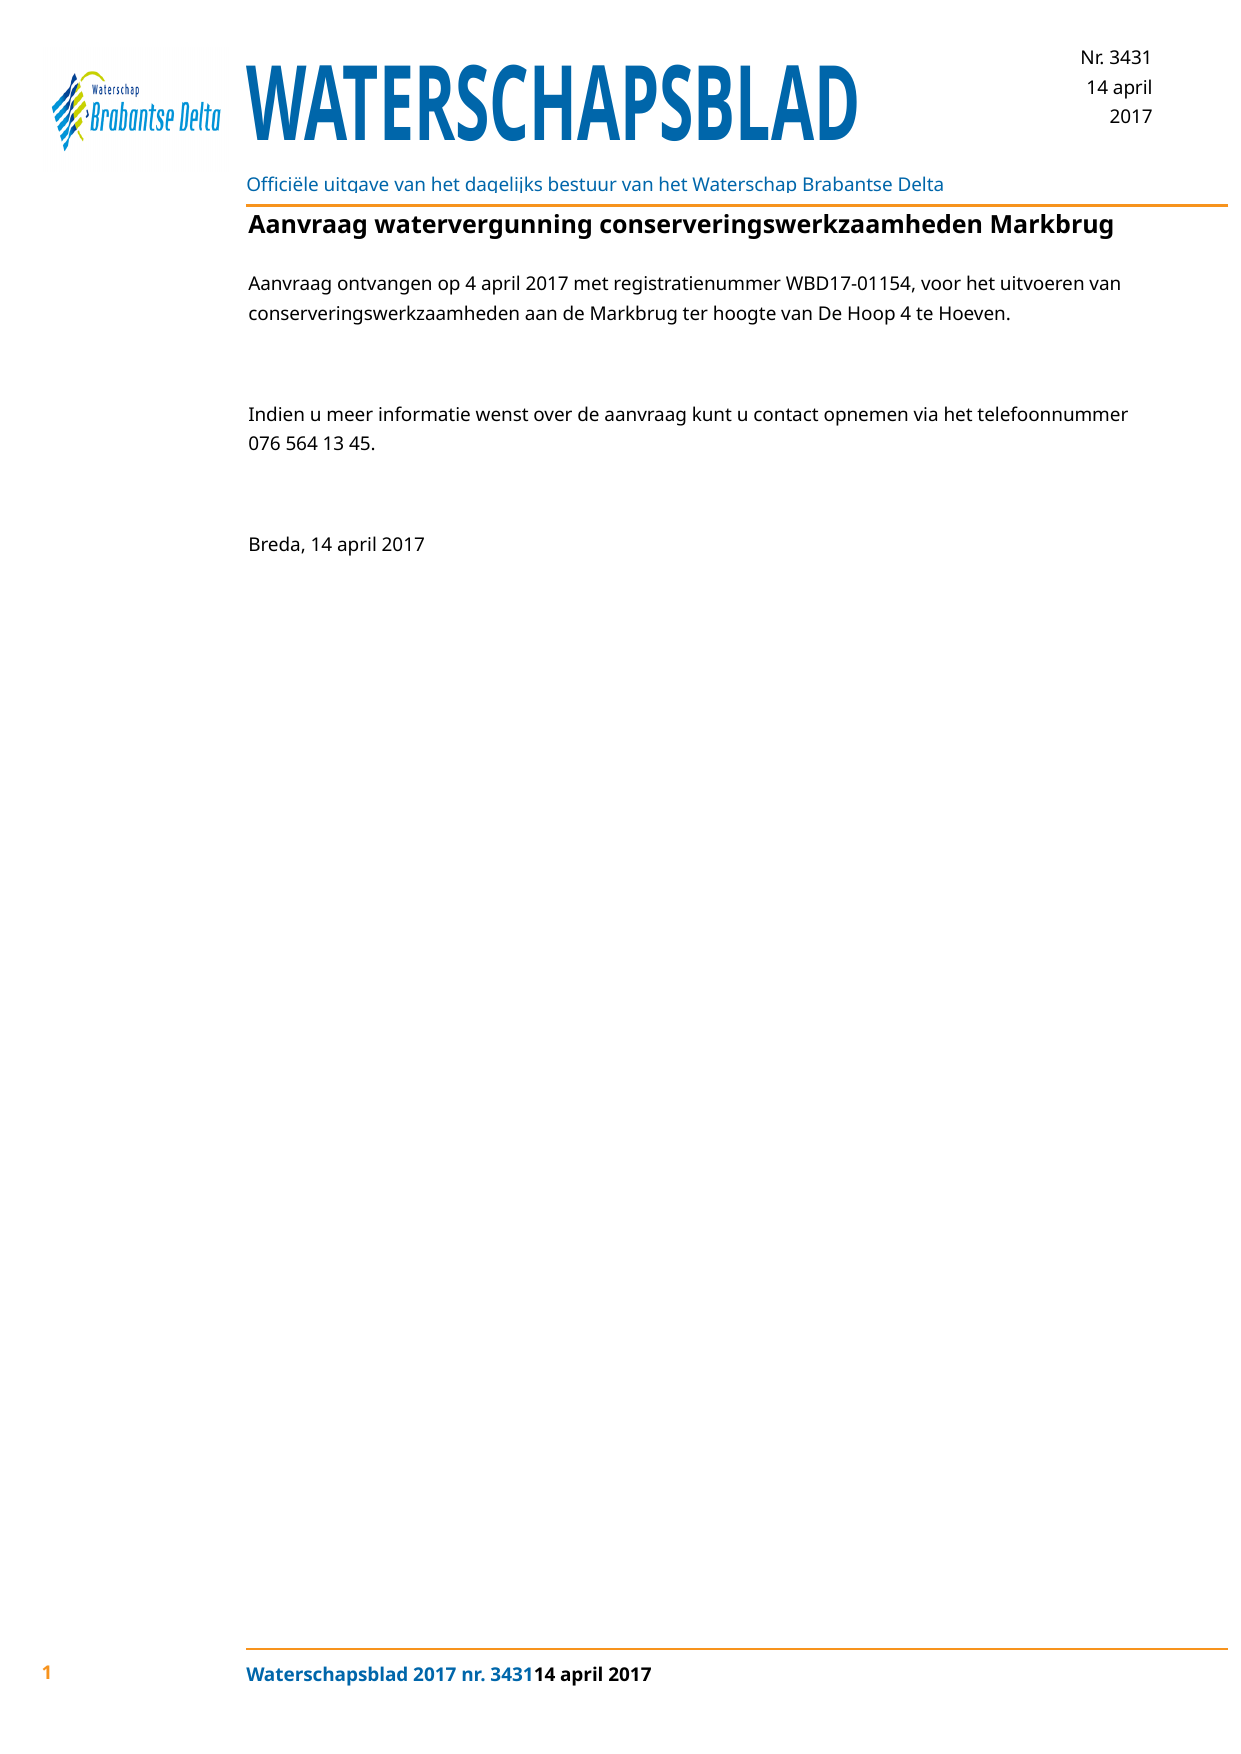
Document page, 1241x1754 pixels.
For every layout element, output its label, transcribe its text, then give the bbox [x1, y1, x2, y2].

text Breda, 14 april 2017 [248, 531, 1152, 557]
text Aanvraag ontvangen op 4 april 2017 met registratienummer WBD17-01154, voor het uitvoeren van conserveringswerkzaamheden aan de Markbrug ter hoogte van De Hoop 4 te Hoeven. [248, 270, 1152, 326]
picture [41, 47, 231, 172]
text Indien u meer informatie wenst over de aanvraag kunt u contact opnemen via het telefoonnummer 076 564 13 45. [248, 401, 1152, 456]
text Aanvraag watervergunning conserveringswerkzaamheden Markbrug [248, 207, 1152, 241]
